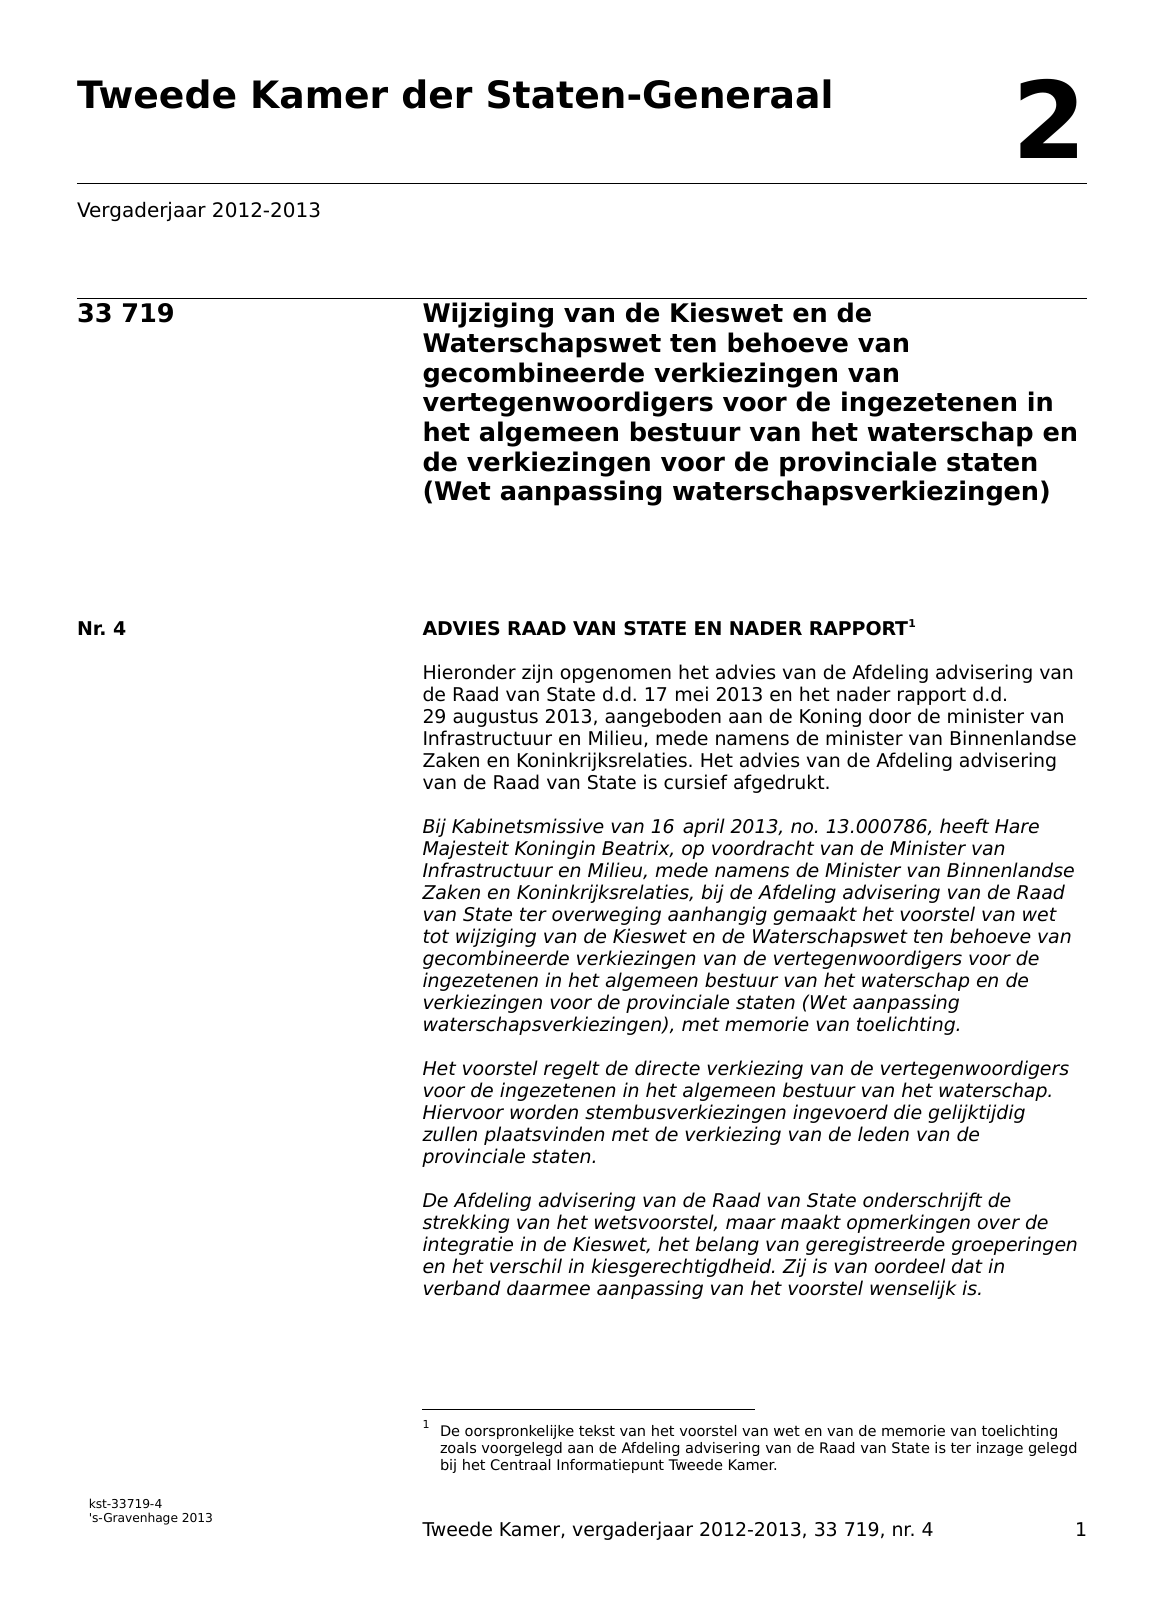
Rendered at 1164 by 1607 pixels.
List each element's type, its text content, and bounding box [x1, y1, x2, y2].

text 's-Gravenhage 2013 [88, 1511, 323, 1525]
table_cell Vergaderjaar 2012-2013 [77, 184, 1087, 298]
table_header Tweede Kamer der Staten-Generaal [77, 59, 886, 183]
text kst-33719-4 [88, 1497, 323, 1511]
text De Afdeling advisering van de Raad van State onderschrijft de strekking van het wetsvoorstel, maar maakt opmerkingen over de integratie in de Kieswet, het belang van geregistreerde groeperingen en het verschil in kiesgerechtigdheid. Zij is van oordeel dat in verband daarmee aanpassing van het voorstel wenselijk is. [422, 1190, 1087, 1300]
text De oorspronkelijke tekst van het voorstel van wet en van de memorie van toelichting zoals voorgelegd aan de Afdeling advisering van de Raad van State is ter inzage gelegd bij het Centraal Informatiepunt Tweede Kamer. [422, 1418, 1087, 1474]
subtitle 33 719 Wijziging van de Kieswet en de Waterschapswet ten behoeve van gecombineerde verkiezingen van vertegenwoordigers voor de ingezetenen in het algemeen bestuur van het waterschap en de verkiezingen voor de provinciale staten (Wet aanpassing waterschapsverkiezingen) [77, 299, 1087, 507]
table_header 2 [886, 59, 1087, 183]
subtitle Nr. 4 ADVIES RAAD VAN STATE EN NADER RAPPORT [77, 618, 1087, 640]
text Hieronder zijn opgenomen het advies van de Afdeling advisering van de Raad van State d.d. 17 mei 2013 en het nader rapport d.d. 29 augustus 2013, aangeboden aan de Koning door de minister van Infrastructuur en Milieu, mede namens de minister van Binnenlandse Zaken en Koninkrijksrelaties. Het advies van de Afdeling advisering van de Raad van State is cursief afgedrukt. [422, 662, 1087, 794]
text Bij Kabinetsmissive van 16 april 2013, no. 13.000786, heeft Hare Majesteit Koningin Beatrix, op voordracht van de Minister van Infrastructuur en Milieu, mede namens de Minister van Binnenlandse Zaken en Koninkrijksrelaties, bij de Afdeling advisering van de Raad van State ter overweging aanhangig gemaakt het voorstel van wet tot wijziging van de Kieswet en de Waterschapswet ten behoeve van gecombineerde verkiezingen van de vertegenwoordigers voor de ingezetenen in het algemeen bestuur van het waterschap en de verkiezingen voor de provinciale staten (Wet aanpassing waterschapsverkiezingen), met memorie van toelichting. [422, 816, 1087, 1036]
text Het voorstel regelt de directe verkiezing van de vertegenwoordigers voor de ingezetenen in het algemeen bestuur van het waterschap. Hiervoor worden stembusverkiezingen ingevoerd die gelijktijdig zullen plaatsvinden met de verkiezing van de leden van de provinciale staten. [422, 1058, 1087, 1168]
